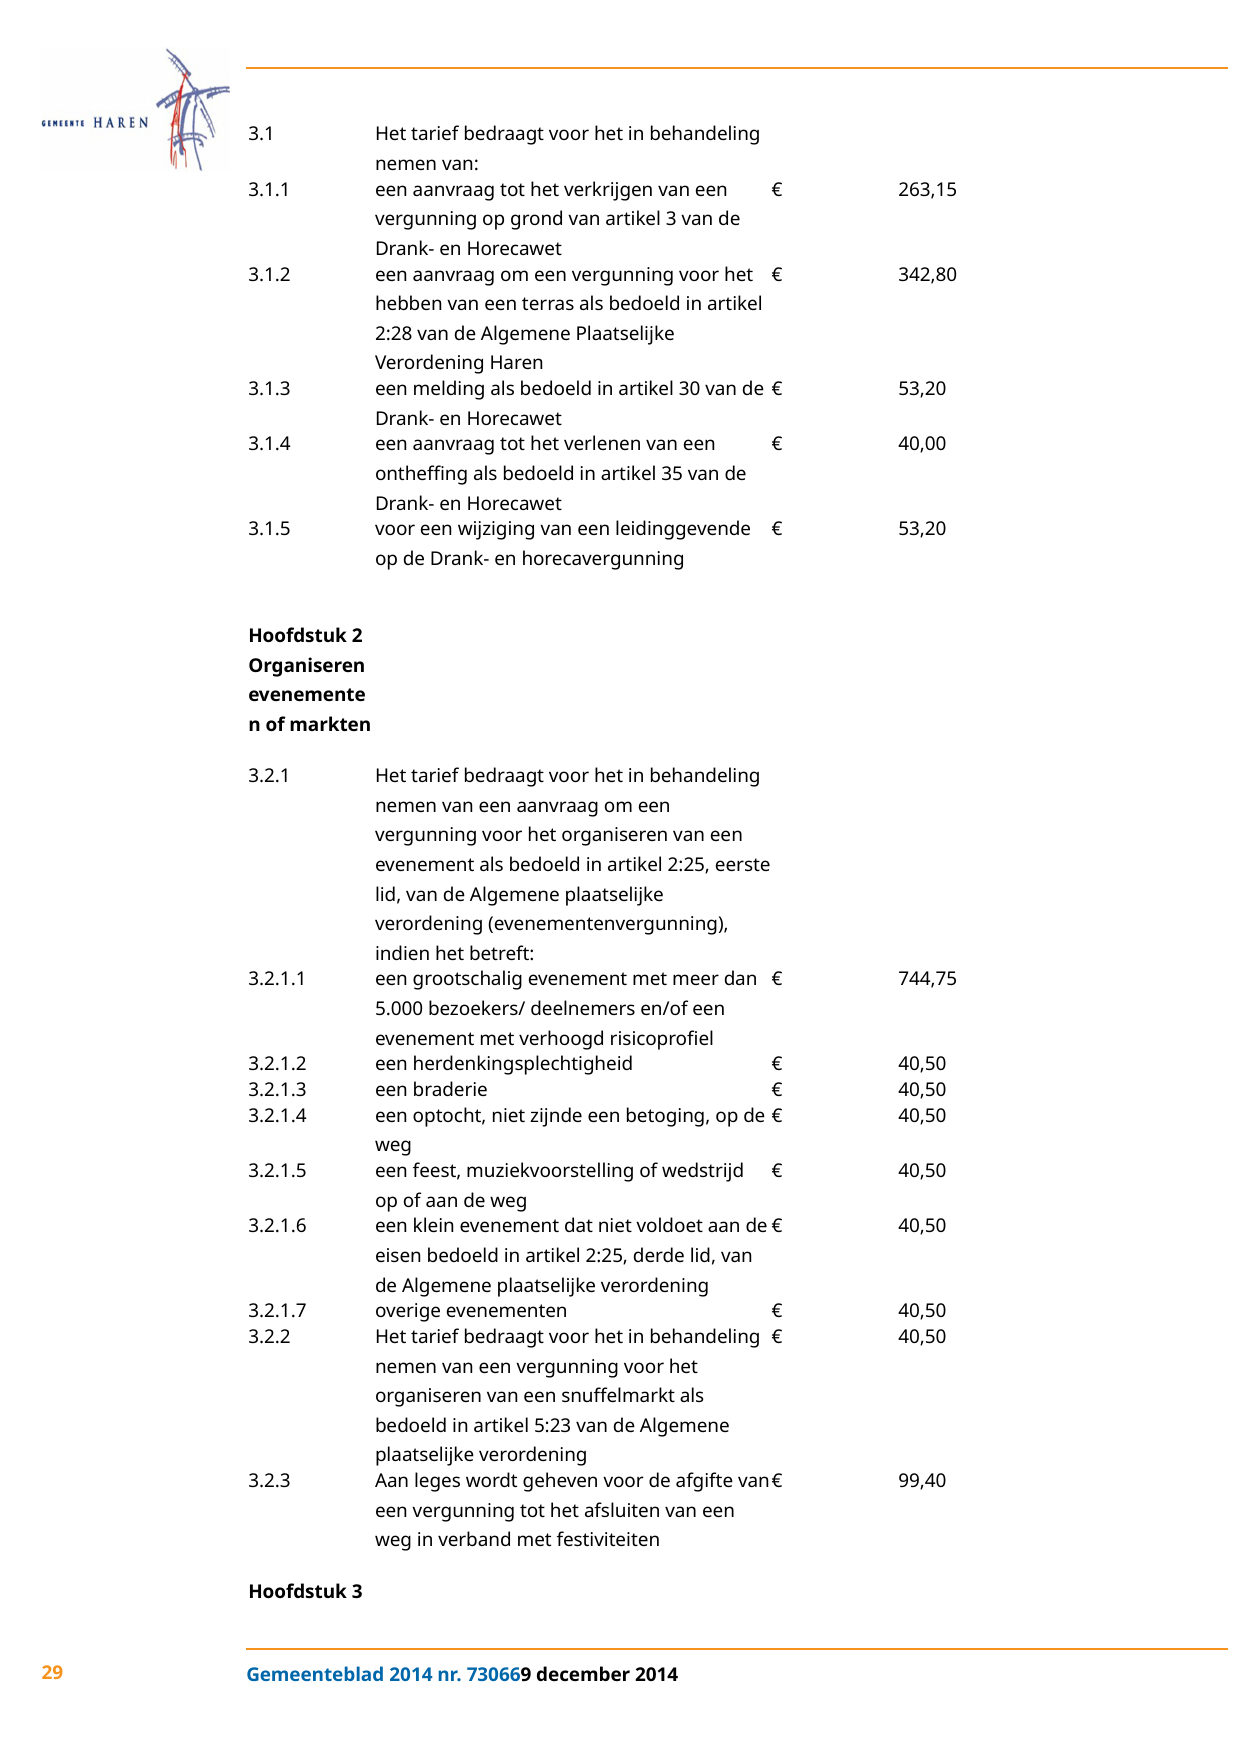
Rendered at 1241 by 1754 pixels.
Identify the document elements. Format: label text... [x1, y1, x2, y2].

table_cell 53,20 [898, 515, 1025, 571]
table_cell € [771, 176, 898, 261]
table_cell € [771, 1051, 898, 1076]
table_cell [771, 95, 898, 121]
table_cell 3.1.2 [248, 261, 375, 375]
table_cell [898, 1552, 1025, 1578]
table_cell 40,50 [898, 1102, 1025, 1157]
table_cell een aanvraag tot het verlenen van een ontheffing als bedoeld in artikel 35 van de Drank- en Horecawet [375, 431, 771, 515]
table_cell [771, 1578, 898, 1604]
table_cell 40,50 [898, 1051, 1025, 1076]
table_cell [248, 571, 375, 596]
table_cell 3.2.1 [248, 763, 375, 966]
table_cell 3.1.3 [248, 375, 375, 431]
table_cell 40,50 [898, 1213, 1025, 1297]
table_cell [248, 1552, 375, 1578]
table_cell een feest, muziekvoorstelling of wedstrijd op of aan de weg [375, 1157, 771, 1213]
table_cell Het tarief bedraagt voor het in behandeling nemen van een aanvraag om een vergunning voor het organiseren van een evenement als bedoeld in artikel 2:25, eerste lid, van de Algemene plaatselijke verordening (evenementenvergunning), indien het betreft: [375, 763, 771, 966]
table_cell een optocht, niet zijnde een betoging, op de weg [375, 1102, 771, 1157]
table_cell [898, 121, 1025, 176]
table_cell een grootschalig evenement met meer dan 5.000 bezoekers/ deelnemers en/of een evenement met verhoogd risicoprofiel [375, 966, 771, 1051]
table_cell Aan leges wordt geheven voor de afgifte van een vergunning tot het afsluiten van een weg in verband met festiviteiten [375, 1467, 771, 1552]
table_cell [248, 95, 375, 121]
table_cell € [771, 1298, 898, 1323]
table_cell [248, 737, 375, 762]
table_cell [771, 763, 898, 966]
table_cell € [771, 1213, 898, 1297]
table_cell [898, 571, 1025, 596]
table_cell [898, 737, 1025, 762]
table_cell 3.2.3 [248, 1467, 375, 1552]
table_cell [375, 571, 771, 596]
table_cell Hoofdstuk 3 [248, 1578, 375, 1604]
table_cell [771, 121, 898, 176]
table_cell 3.2.1.7 [248, 1298, 375, 1323]
table_cell [375, 596, 771, 622]
table_cell [771, 596, 898, 622]
table_cell een herdenkingsplechtigheid [375, 1051, 771, 1076]
table_cell € [771, 1467, 898, 1552]
table_cell 40,50 [898, 1298, 1025, 1323]
table_cell 3.2.1.4 [248, 1102, 375, 1157]
table_cell 3.2.1.5 [248, 1157, 375, 1213]
table_cell 3.1.1 [248, 176, 375, 261]
table_cell € [771, 1102, 898, 1157]
table_cell [771, 622, 898, 737]
table_cell Hoofdstuk 2 Organiseren evenementen of markten [248, 622, 375, 737]
table_cell 40,00 [898, 431, 1025, 515]
table_cell 40,50 [898, 1157, 1025, 1213]
table_cell [375, 1552, 771, 1578]
table_cell [898, 596, 1025, 622]
table_cell een aanvraag tot het verkrijgen van een vergunning op grond van artikel 3 van de Drank- en Horecawet [375, 176, 771, 261]
table_cell [375, 737, 771, 762]
table_cell € [771, 1157, 898, 1213]
table_cell 40,50 [898, 1323, 1025, 1467]
table_cell overige evenementen [375, 1298, 771, 1323]
table_cell 263,15 [898, 176, 1025, 261]
table_cell Het tarief bedraagt voor het in behandeling nemen van een vergunning voor het organiseren van een snuffelmarkt als bedoeld in artikel 5:23 van de Algemene plaatselijke verordening [375, 1323, 771, 1467]
table_cell 3.2.1.1 [248, 966, 375, 1051]
table_cell 3.2.1.2 [248, 1051, 375, 1076]
table_cell 3.1 [248, 121, 375, 176]
table_cell een braderie [375, 1076, 771, 1102]
table_cell 99,40 [898, 1467, 1025, 1552]
table_cell [375, 622, 771, 737]
table_cell voor een wijziging van een leidinggevende op de Drank- en horecavergunning [375, 515, 771, 571]
table_cell 53,20 [898, 375, 1025, 431]
table_cell € [771, 431, 898, 515]
table_cell 3.2.1.6 [248, 1213, 375, 1297]
table_cell € [771, 1076, 898, 1102]
table_cell € [771, 261, 898, 375]
table_cell een melding als bedoeld in artikel 30 van de Drank- en Horecawet [375, 375, 771, 431]
table_cell 342,80 [898, 261, 1025, 375]
table_cell [248, 596, 375, 622]
table_cell 40,50 [898, 1076, 1025, 1102]
table_cell 744,75 [898, 966, 1025, 1051]
table_cell € [771, 515, 898, 571]
table_cell 3.1.5 [248, 515, 375, 571]
table_cell 3.1.4 [248, 431, 375, 515]
table_cell [898, 763, 1025, 966]
table_cell € [771, 1323, 898, 1467]
table_cell € [771, 966, 898, 1051]
table_cell [771, 571, 898, 596]
table_cell Het tarief bedraagt voor het in behandeling nemen van: [375, 121, 771, 176]
table_cell een klein evenement dat niet voldoet aan de eisen bedoeld in artikel 2:25, derde lid, van de Algemene plaatselijke verordening [375, 1213, 771, 1297]
table_cell [375, 95, 771, 121]
picture [41, 47, 231, 172]
table_cell [375, 1578, 771, 1604]
table_cell € [771, 375, 898, 431]
table_cell [898, 95, 1025, 121]
table_cell 3.2.1.3 [248, 1076, 375, 1102]
table_cell 3.2.2 [248, 1323, 375, 1467]
table_cell een aanvraag om een vergunning voor het hebben van een terras als bedoeld in artikel 2:28 van de Algemene Plaatselijke Verordening Haren [375, 261, 771, 375]
table_cell [771, 1552, 898, 1578]
table_cell [771, 737, 898, 762]
